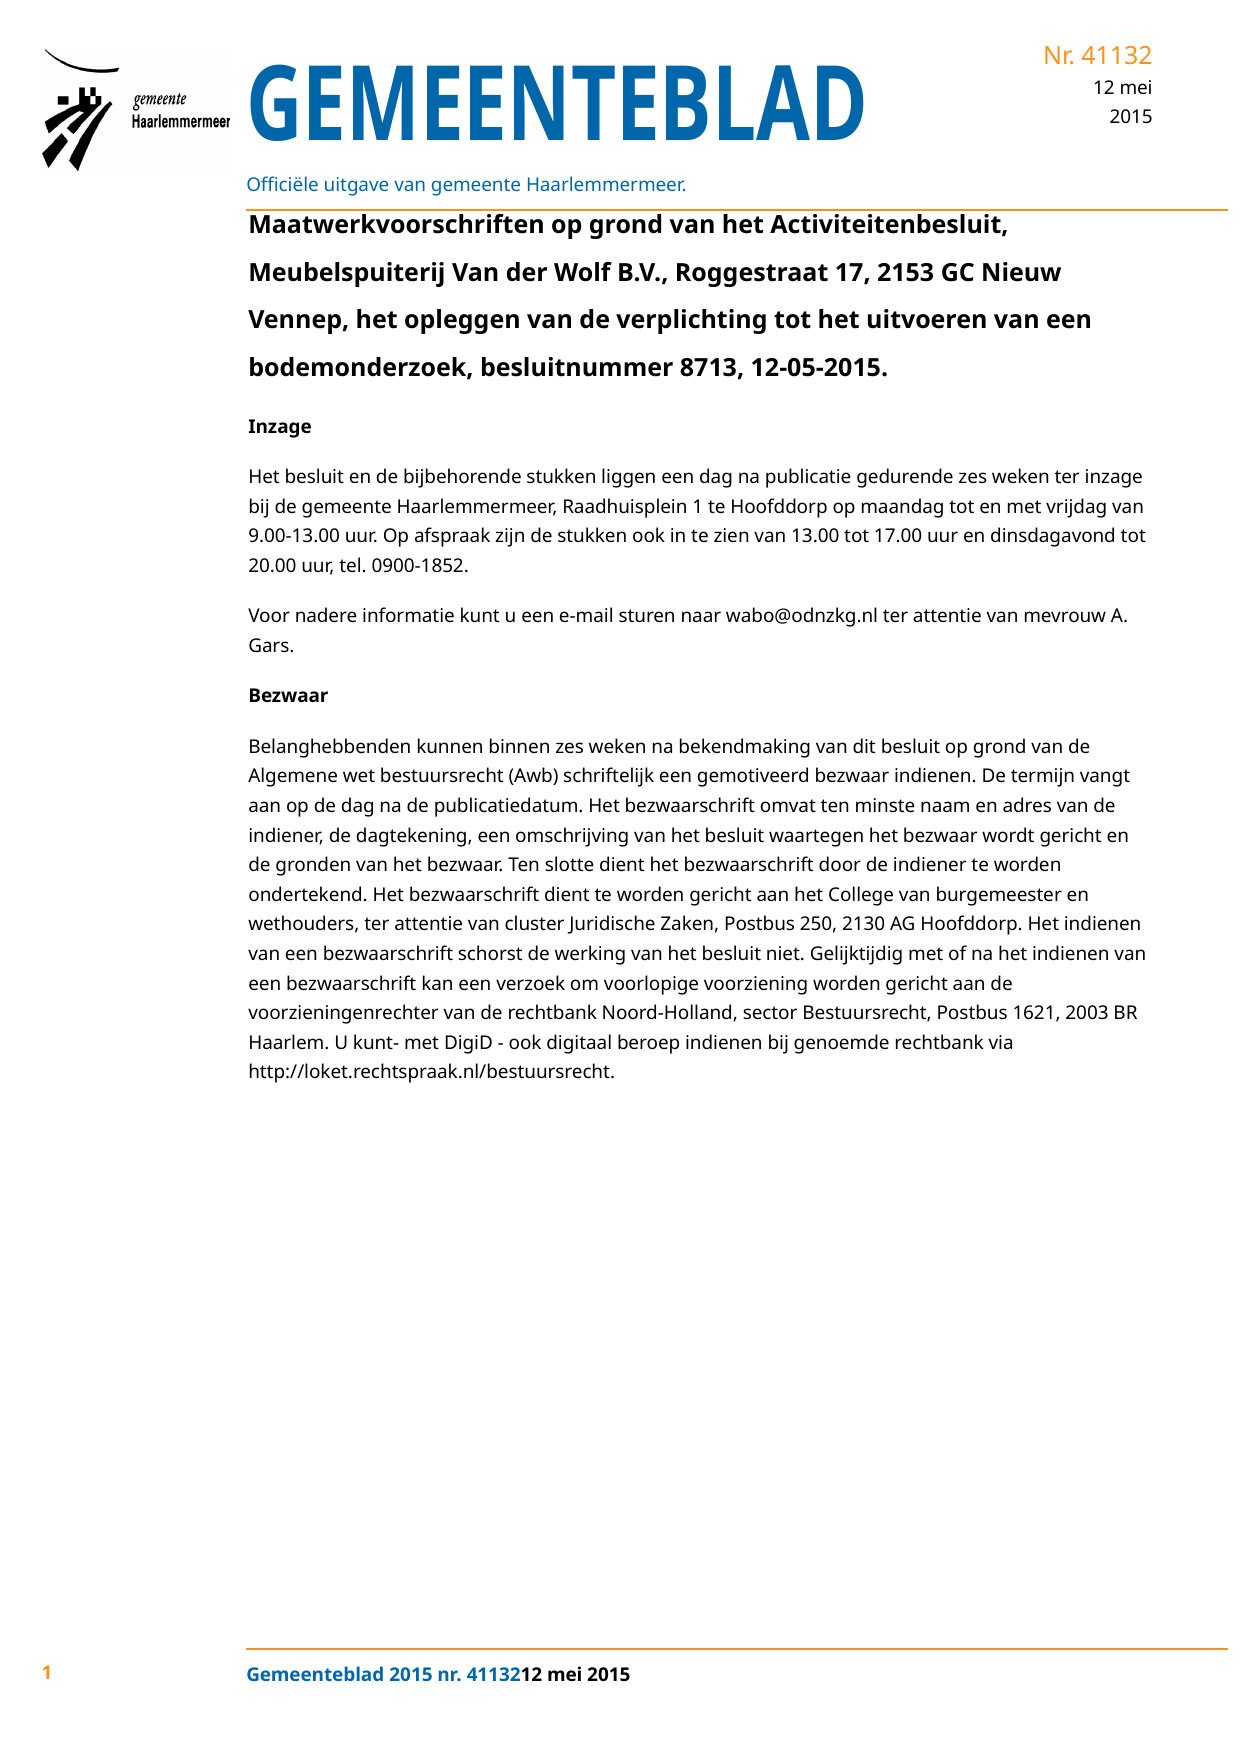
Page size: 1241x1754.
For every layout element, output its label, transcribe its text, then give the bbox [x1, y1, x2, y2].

picture [41, 47, 231, 172]
text Het besluit en de bijbehorende stukken liggen een dag na publicatie gedurende zes weken ter inzage bij de gemeente Haarlemmermeer, Raadhuisplein 1 te Hoofddorp op maandag tot en met vrijdag van 9.00-13.00 uur. Op afspraak zijn de stukken ook in te zien van 13.00 tot 17.00 uur en dinsdagavond tot 20.00 uur, tel. 0900-1852. [248, 463, 1152, 578]
text Voor nadere informatie kunt u een e-mail sturen naar wabo@odnzkg.nl ter attentie van mevrouw A. Gars. [248, 603, 1152, 658]
text Inzage [248, 413, 1152, 439]
text Belanghebbenden kunnen binnen zes weken na bekendmaking van dit besluit op grond van de Algemene wet bestuursrecht (Awb) schriftelijk een gemotiveerd bezwaar indienen. De termijn vangt aan op de dag na de publicatiedatum. Het bezwaarschrift omvat ten minste naam en adres van de indiener, de dagtekening, een omschrijving van het besluit waartegen het bezwaar wordt gericht en de gronden van het bezwaar. Ten slotte dient het bezwaarschrift door de indiener te worden ondertekend. Het bezwaarschrift dient te worden gericht aan het College van burgemeester en wethouders, ter attentie van cluster Juridische Zaken, Postbus 250, 2130 AG Hoofddorp. Het indienen van een bezwaarschrift schorst de werking van het besluit niet. Gelijktijdig met of na het indienen van een bezwaarschrift kan een verzoek om voorlopige voorziening worden gericht aan de voorzieningenrechter van de rechtbank Noord-Holland, sector Bestuursrecht, Postbus 1621, 2003 BR Haarlem. U kunt- met DigiD - ook digitaal beroep indienen bij genoemde rechtbank via http://loket.rechtspraak.nl/bestuursrecht. [248, 733, 1152, 1084]
text Bezwaar [248, 683, 1152, 708]
text Maatwerkvoorschriften op grond van het Activiteitenbesluit, Meubelspuiterij Van der Wolf B.V., Roggestraat 17, 2153 GC Nieuw Vennep, het opleggen van de verplichting tot het uitvoeren van een bodemonderzoek, besluitnummer 8713, 12-05-2015. [248, 211, 1152, 384]
